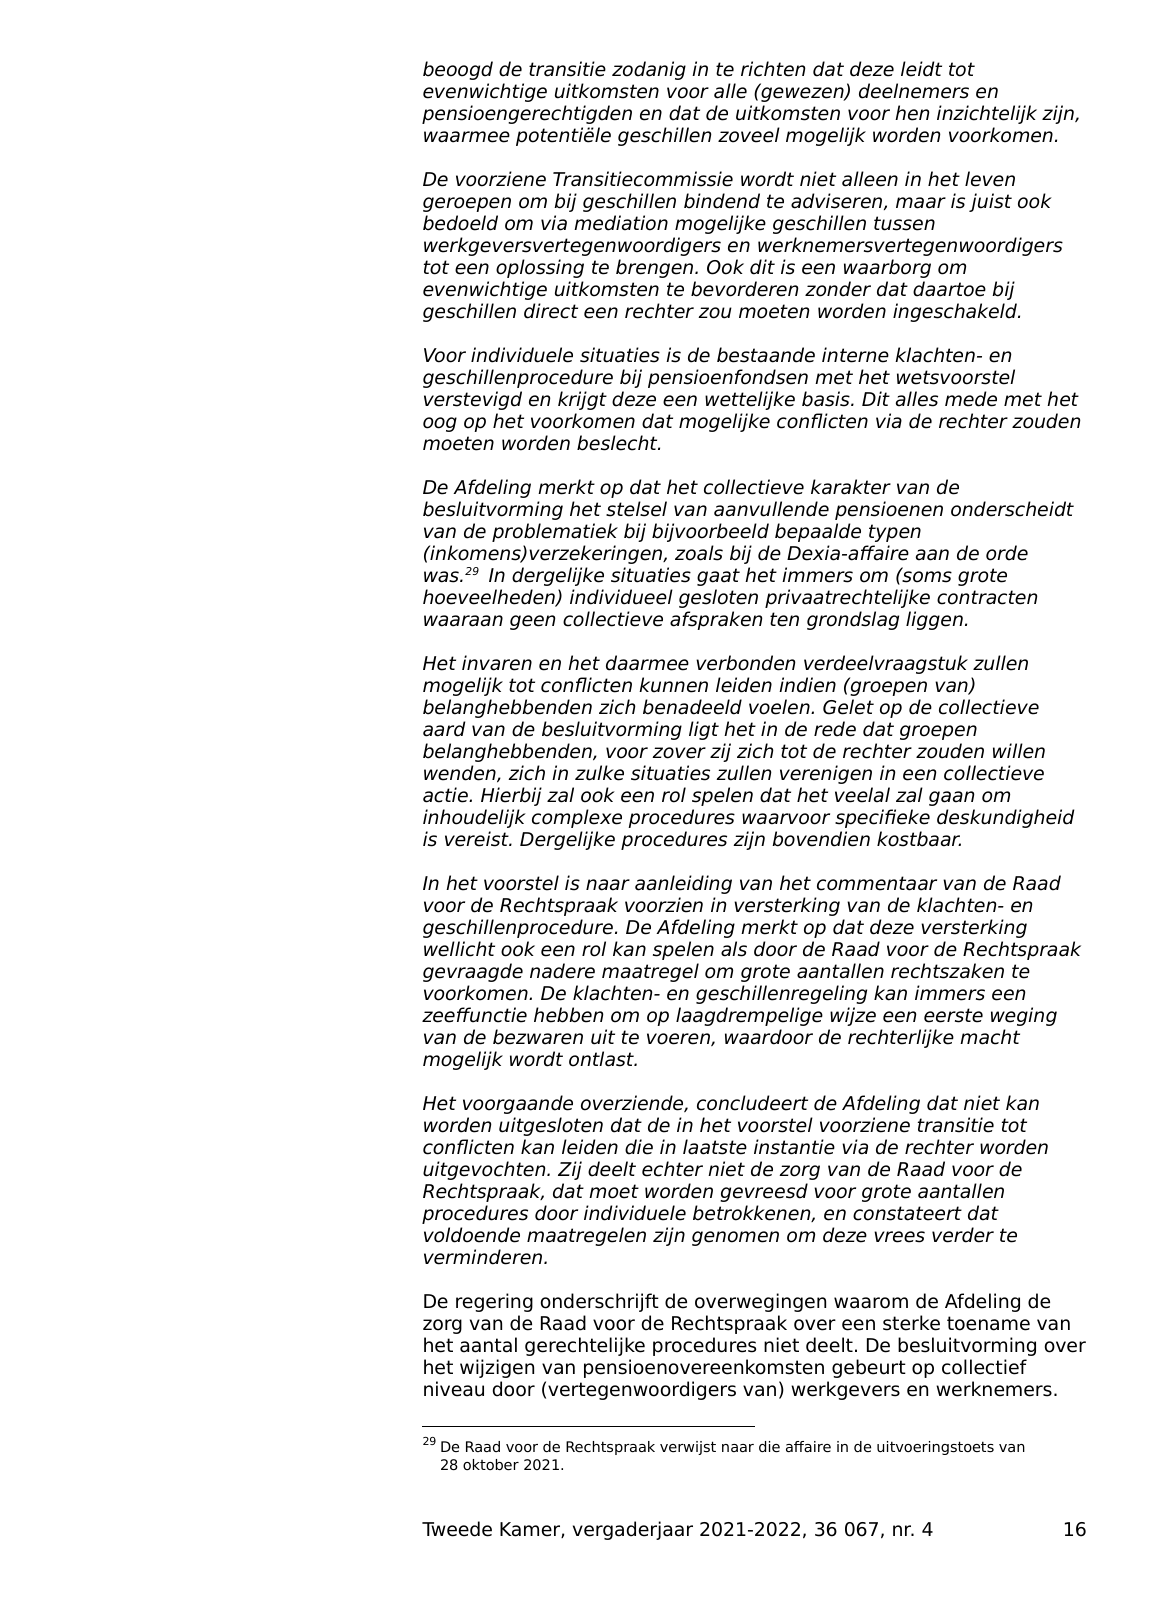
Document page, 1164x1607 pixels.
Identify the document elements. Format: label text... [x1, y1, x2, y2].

text In het voorstel is naar aanleiding van het commentaar van de Raad voor de Rechtspraak voorzien in versterking van de klachten- en geschillenprocedure. De Afdeling merkt op dat deze versterking wellicht ook een rol kan spelen als door de Raad voor de Rechtspraak gevraagde nadere maatregel om grote aantallen rechtszaken te voorkomen. De klachten- en geschillenregeling kan immers een zeeffunctie hebben om op laagdrempelige wijze een eerste weging van de bezwaren uit te voeren, waardoor de rechterlijke macht mogelijk wordt ontlast. [422, 873, 1087, 1071]
text De voorziene Transitiecommissie wordt niet alleen in het leven geroepen om bij geschillen bindend te adviseren, maar is juist ook bedoeld om via mediation mogelijke geschillen tussen werkgeversvertegenwoordigers en werknemersvertegenwoordigers tot een oplossing te brengen. Ook dit is een waarborg om evenwichtige uitkomsten te bevorderen zonder dat daartoe bij geschillen direct een rechter zou moeten worden ingeschakeld. [422, 169, 1087, 323]
text De regering onderschrijft de overwegingen waarom de Afdeling de zorg van de Raad voor de Rechtspraak over een sterke toename van het aantal gerechtelijke procedures niet deelt. De besluitvorming over het wijzigen van pensioenovereenkomsten gebeurt op collectief niveau door (vertegenwoordigers van) werkgevers en werknemers. [422, 1291, 1087, 1401]
text De Afdeling merkt op dat het collectieve karakter van de besluitvorming het stelsel van aanvullende pensioenen onderscheidt van de problematiek bij bijvoorbeeld bepaalde typen (inkomens)verzekeringen, zoals bij de Dexia-affaire aan de orde was. In dergelijke situaties gaat het immers om (soms grote hoeveelheden) individueel gesloten privaatrechtelijke contracten waaraan geen collectieve afspraken ten grondslag liggen. [422, 477, 1087, 631]
text beoogd de transitie zodanig in te richten dat deze leidt tot evenwichtige uitkomsten voor alle (gewezen) deelnemers en pensioengerechtigden en dat de uitkomsten voor hen inzichtelijk zijn, waarmee potentiële geschillen zoveel mogelijk worden voorkomen. [422, 59, 1087, 147]
text Voor individuele situaties is de bestaande interne klachten- en geschillenprocedure bij pensioenfondsen met het wetsvoorstel verstevigd en krijgt deze een wettelijke basis. Dit alles mede met het oog op het voorkomen dat mogelijke conflicten via de rechter zouden moeten worden beslecht. [422, 345, 1087, 455]
text Het invaren en het daarmee verbonden verdeelvraagstuk zullen mogelijk tot conflicten kunnen leiden indien (groepen van) belanghebbenden zich benadeeld voelen. Gelet op de collectieve aard van de besluitvorming ligt het in de rede dat groepen belanghebbenden, voor zover zij zich tot de rechter zouden willen wenden, zich in zulke situaties zullen verenigen in een collectieve actie. Hierbij zal ook een rol spelen dat het veelal zal gaan om inhoudelijk complexe procedures waarvoor specifieke deskundigheid is vereist. Dergelijke procedures zijn bovendien kostbaar. [422, 653, 1087, 851]
text Het voorgaande overziende, concludeert de Afdeling dat niet kan worden uitgesloten dat de in het voorstel voorziene transitie tot conflicten kan leiden die in laatste instantie via de rechter worden uitgevochten. Zij deelt echter niet de zorg van de Raad voor de Rechtspraak, dat moet worden gevreesd voor grote aantallen procedures door individuele betrokkenen, en constateert dat voldoende maatregelen zijn genomen om deze vrees verder te verminderen. [422, 1093, 1087, 1269]
text De Raad voor de Rechtspraak verwijst naar die affaire in de uitvoeringstoets van 28 oktober 2021. [422, 1435, 1087, 1474]
